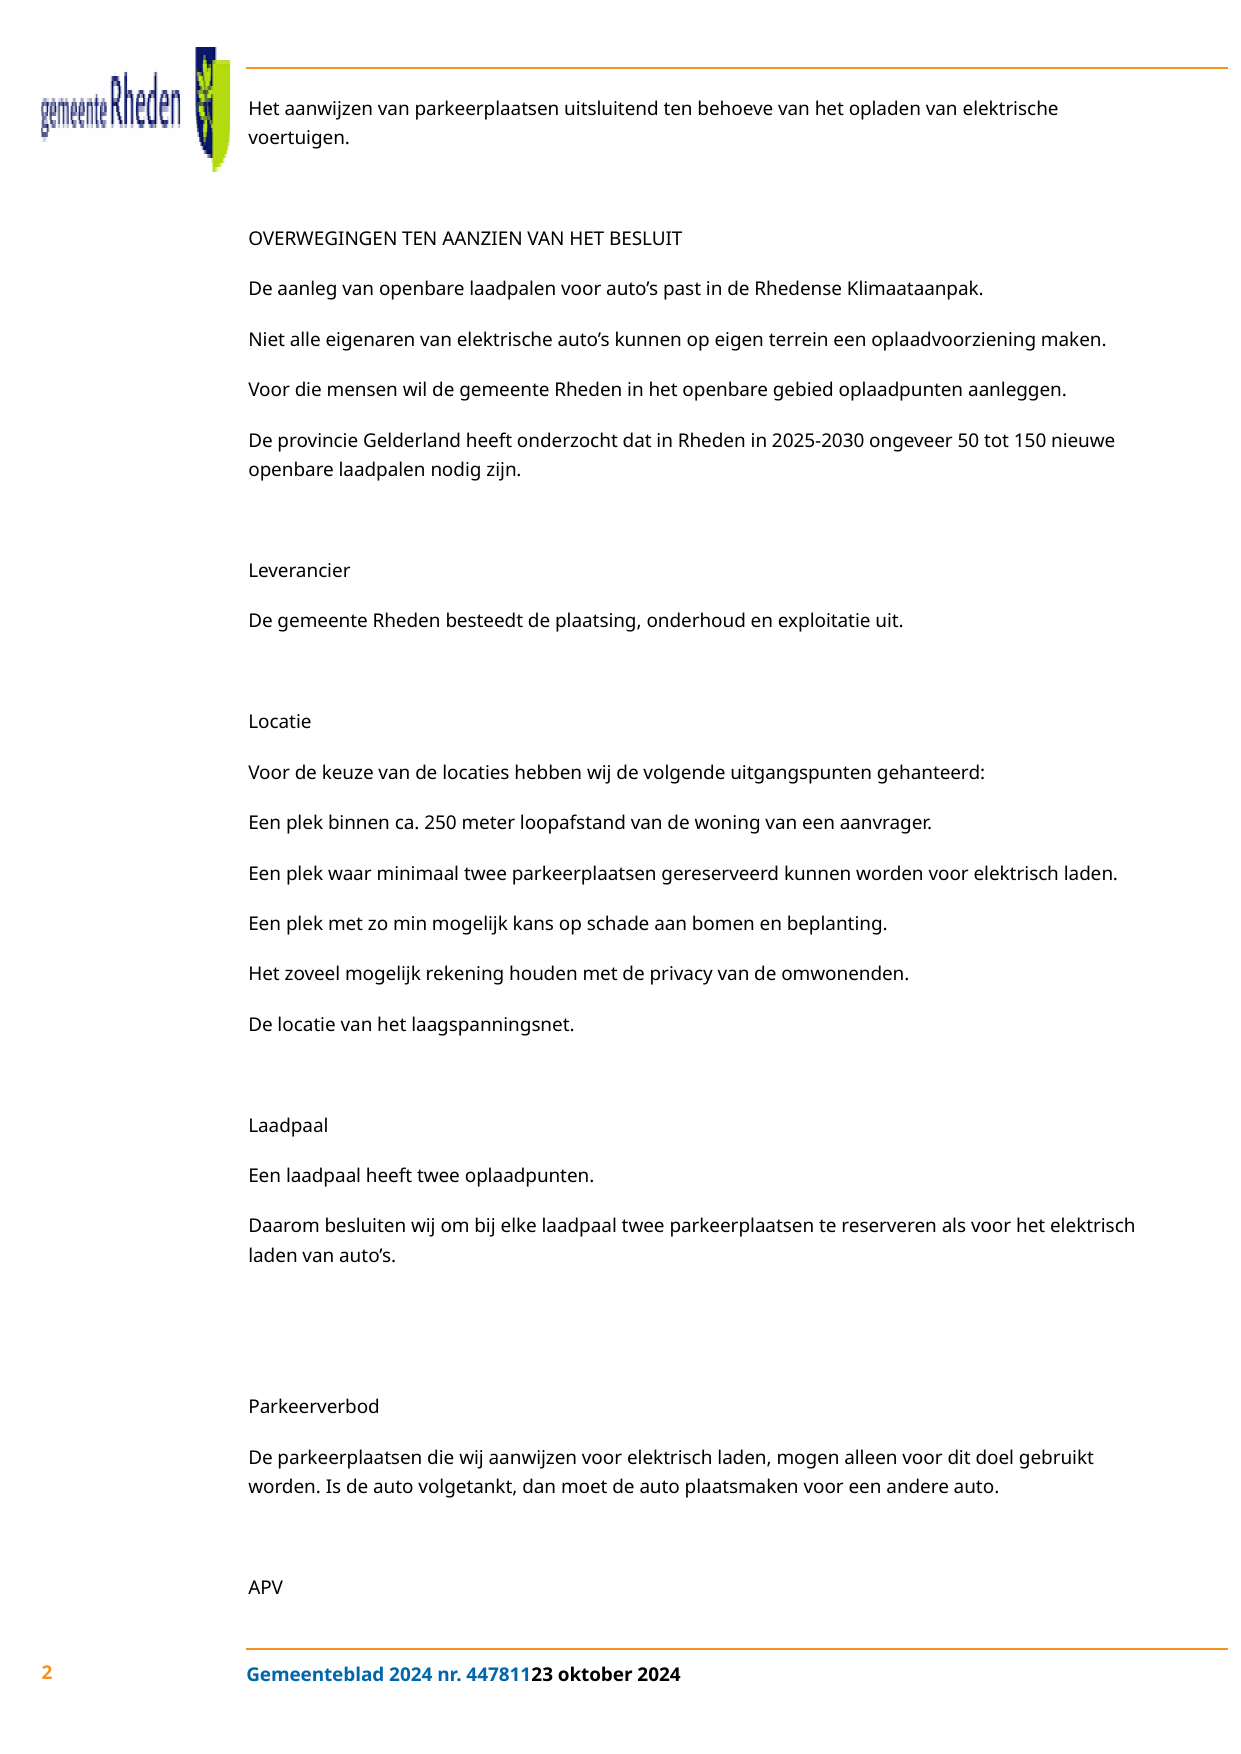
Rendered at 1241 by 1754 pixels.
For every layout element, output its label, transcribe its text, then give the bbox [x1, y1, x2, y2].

text Parkeerverbod [248, 1393, 1152, 1419]
picture [41, 47, 231, 172]
text OVERWEGINGEN TEN AANZIEN VAN HET BESLUIT [248, 225, 1152, 251]
text Laadpaal [248, 1112, 1152, 1138]
text Een plek met zo min mogelijk kans op schade aan bomen en beplanting. [248, 910, 1152, 936]
text Leverancier [248, 557, 1152, 583]
text Niet alle eigenaren van elektrische auto’s kunnen op eigen terrein een oplaadvoorziening maken. [248, 326, 1152, 352]
text Het zoveel mogelijk rekening houden met de privacy van de omwonenden. [248, 961, 1152, 986]
text De gemeente Rheden besteedt de plaatsing, onderhoud en exploitatie uit. [248, 608, 1152, 633]
text Voor de keuze van de locaties hebben wij de volgende uitgangspunten gehanteerd: [248, 759, 1152, 785]
text Het aanwijzen van parkeerplaatsen uitsluitend ten behoeve van het opladen van elektrische voertuigen. [248, 95, 1152, 150]
text De aanleg van openbare laadpalen voor auto’s past in de Rhedense Klimaataanpak. [248, 276, 1152, 301]
text De provincie Gelderland heeft onderzocht dat in Rheden in 2025-2030 ongeveer 50 tot 150 nieuwe openbare laadpalen nodig zijn. [248, 427, 1152, 482]
text Een plek binnen ca. 250 meter loopafstand van de woning van een aanvrager. [248, 809, 1152, 835]
text Daarom besluiten wij om bij elke laadpaal twee parkeerplaatsen te reserveren als voor het elektrisch laden van auto’s. [248, 1213, 1152, 1268]
text Voor die mensen wil de gemeente Rheden in het openbare gebied oplaadpunten aanleggen. [248, 376, 1152, 402]
text Een laadpaal heeft twee oplaadpunten. [248, 1162, 1152, 1188]
text De parkeerplaatsen die wij aanwijzen voor elektrisch laden, mogen alleen voor dit doel gebruikt worden. Is de auto volgetankt, dan moet de auto plaatsmaken voor een andere auto. [248, 1444, 1152, 1499]
text Locatie [248, 708, 1152, 734]
text Een plek waar minimaal twee parkeerplaatsen gereserveerd kunnen worden voor elektrisch laden. [248, 860, 1152, 886]
text APV [248, 1574, 1152, 1600]
text De locatie van het laagspanningsnet. [248, 1011, 1152, 1037]
